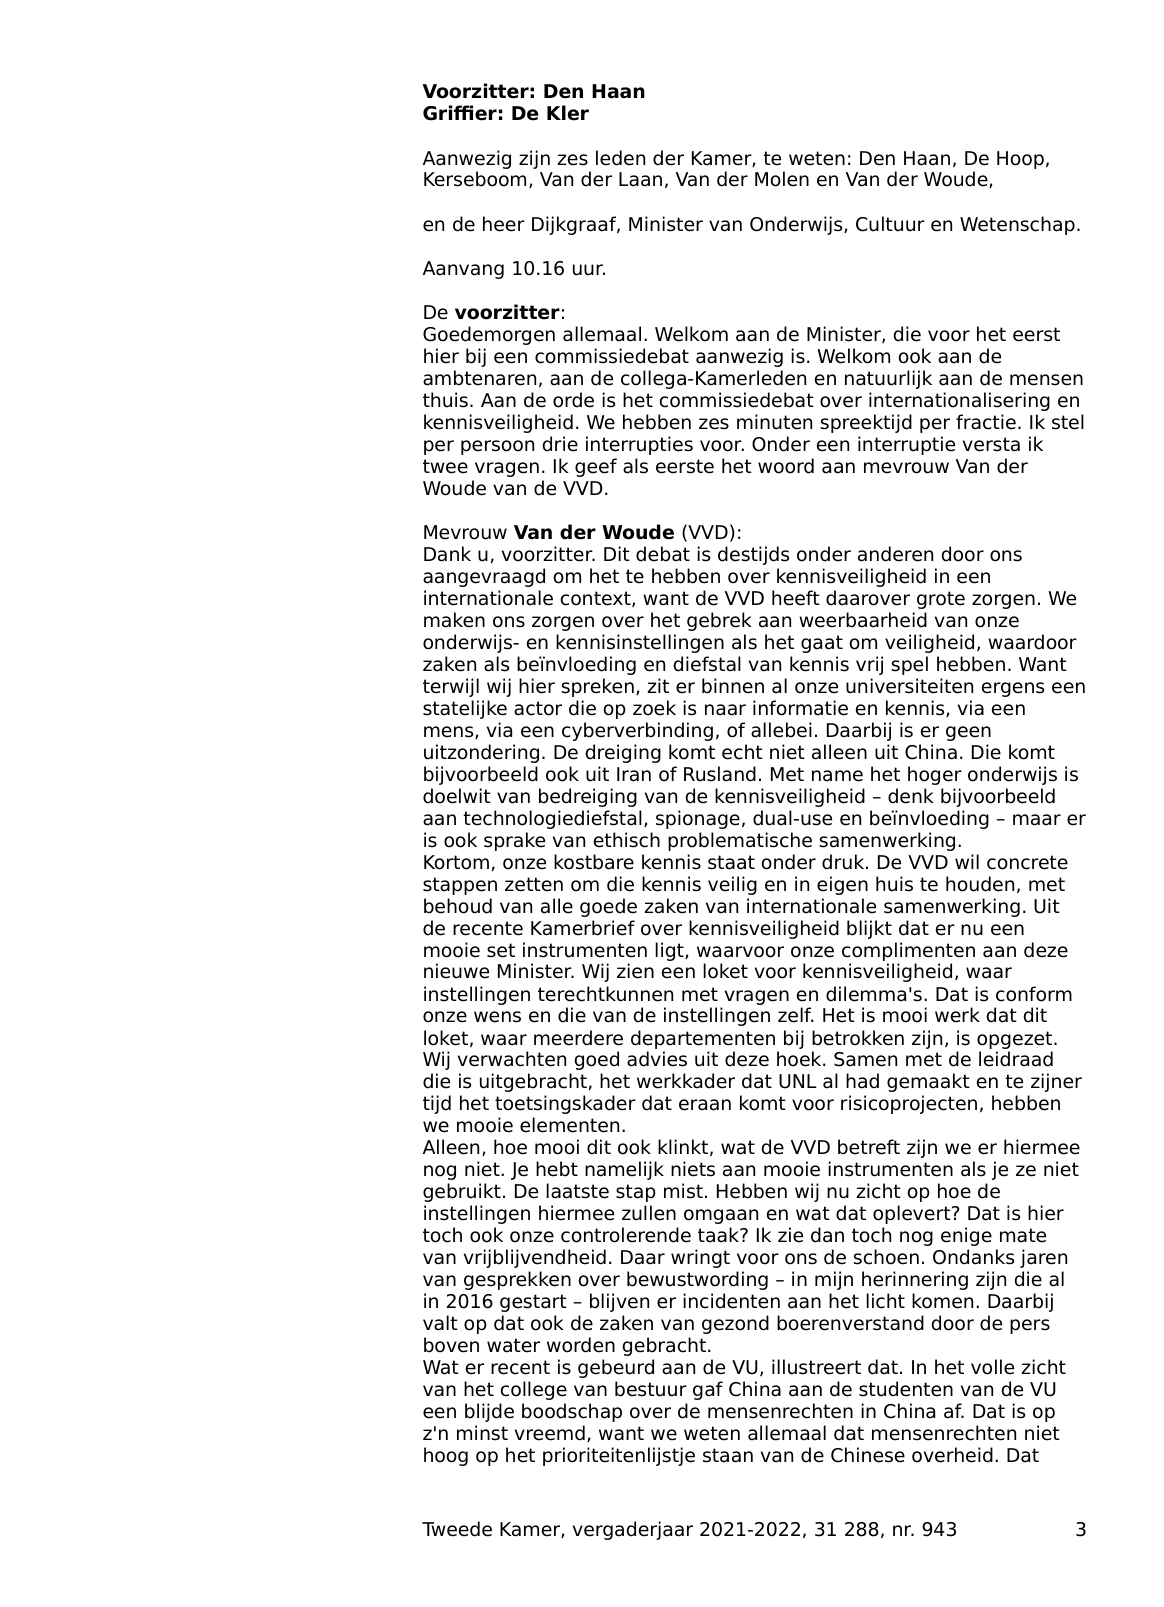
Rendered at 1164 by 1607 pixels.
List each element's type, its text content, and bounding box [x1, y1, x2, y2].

text Alleen, hoe mooi dit ook klinkt, wat de VVD betreft zijn we er hiermee nog niet. Je hebt namelijk niets aan mooie instrumenten als je ze niet gebruikt. De laatste stap mist. Hebben wij nu zicht op hoe de instellingen hiermee zullen omgaan en wat dat oplevert? Dat is hier toch ook onze controlerende taak? Ik zie dan toch nog enige mate van vrijblijvendheid. Daar wringt voor ons de schoen. Ondanks jaren van gesprekken over bewustwording – in mijn herinnering zijn die al in 2016 gestart – blijven er incidenten aan het licht komen. Daarbij valt op dat ook de zaken van gezond boerenverstand door de pers boven water worden gebracht. [422, 1137, 1087, 1357]
text Kortom, onze kostbare kennis staat onder druk. De VVD wil concrete stappen zetten om die kennis veilig en in eigen huis te houden, met behoud van alle goede zaken van internationale samenwerking. Uit de recente Kamerbrief over kennisveiligheid blijkt dat er nu een mooie set instrumenten ligt, waarvoor onze complimenten aan deze nieuwe Minister. Wij zien een loket voor kennisveiligheid, waar instellingen terechtkunnen met vragen en dilemma's. Dat is conform onze wens en die van de instellingen zelf. Het is mooi werk dat dit loket, waar meerdere departementen bij betrokken zijn, is opgezet. Wij verwachten goed advies uit deze hoek. Samen met de leidraad die is uitgebracht, het werkkader dat UNL al had gemaakt en te zijner tijd het toetsingskader dat eraan komt voor risicoprojecten, hebben we mooie elementen. [422, 852, 1087, 1137]
text Mevrouw Van der Woude (VVD): [422, 522, 1087, 544]
text en de heer Dijkgraaf, Minister van Onderwijs, Cultuur en Wetenschap. [422, 213, 1087, 236]
text Goedemorgen allemaal. Welkom aan de Minister, die voor het eerst hier bij een commissiedebat aanwezig is. Welkom ook aan de ambtenaren, aan de collega-Kamerleden en natuurlijk aan de mensen thuis. Aan de orde is het commissiedebat over internationalisering en kennisveiligheid. We hebben zes minuten spreektijd per fractie. Ik stel per persoon drie interrupties voor. Onder een interruptie versta ik twee vragen. Ik geef als eerste het woord aan mevrouw Van der Woude van de VVD. [422, 324, 1087, 500]
text Dank u, voorzitter. Dit debat is destijds onder anderen door ons aangevraagd om het te hebben over kennisveiligheid in een internationale context, want de VVD heeft daarover grote zorgen. We maken ons zorgen over het gebrek aan weerbaarheid van onze onderwijs- en kennisinstellingen als het gaat om veiligheid, waardoor zaken als beïnvloeding en diefstal van kennis vrij spel hebben. Want terwijl wij hier spreken, zit er binnen al onze universiteiten ergens een statelijke actor die op zoek is naar informatie en kennis, via een mens, via een cyberverbinding, of allebei. Daarbij is er geen uitzondering. De dreiging komt echt niet alleen uit China. Die komt bijvoorbeeld ook uit Iran of Rusland. Met name het hoger onderwijs is doelwit van bedreiging van de kennisveiligheid – denk bijvoorbeeld aan technologiediefstal, spionage, dual-use en beïnvloeding – maar er is ook sprake van ethisch problematische samenwerking. [422, 544, 1087, 852]
text De voorzitter: [422, 302, 1087, 324]
text Aanwezig zijn zes leden der Kamer, te weten: Den Haan, De Hoop, Kerseboom, Van der Laan, Van der Molen en Van der Woude, [422, 147, 1087, 191]
text Aanvang 10.16 uur. [422, 258, 1087, 280]
text Wat er recent is gebeurd aan de VU, illustreert dat. In het volle zicht van het college van bestuur gaf China aan de studenten van de VU een blijde boodschap over de mensenrechten in China af. Dat is op z'n minst vreemd, want we weten allemaal dat mensenrechten niet hoog op het prioriteitenlijstje staan van de Chinese overheid. Dat [422, 1357, 1087, 1467]
text Voorzitter: Den Haan [422, 81, 1087, 103]
text Griffier: De Kler [422, 103, 1087, 125]
